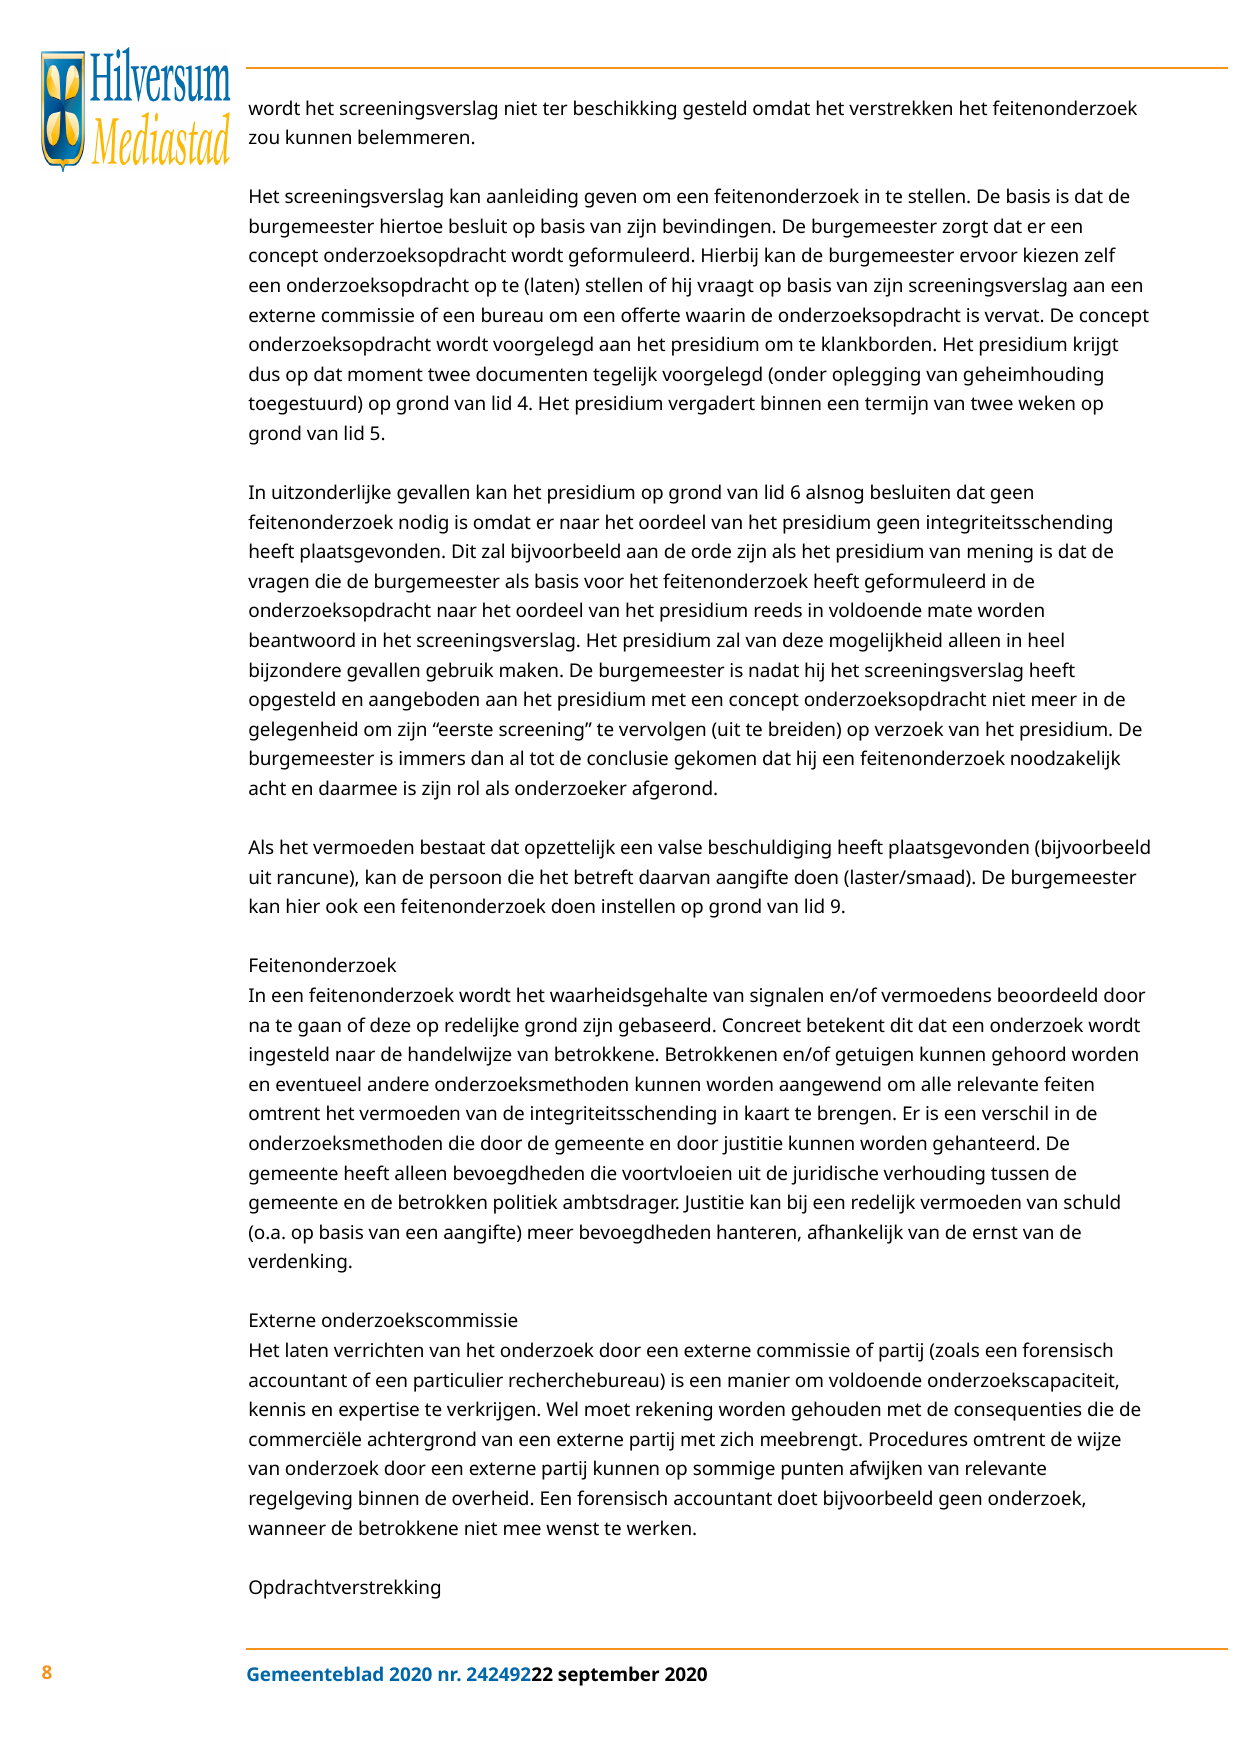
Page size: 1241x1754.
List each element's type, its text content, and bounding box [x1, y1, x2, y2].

text Het screeningsverslag kan aanleiding geven om een feitenonderzoek in te stellen. De basis is dat de burgemeester hiertoe besluit op basis van zijn bevindingen. De burgemeester zorgt dat er een concept onderzoeksopdracht wordt geformuleerd. Hierbij kan de burgemeester ervoor kiezen zelf een onderzoeksopdracht op te (laten) stellen of hij vraagt op basis van zijn screeningsverslag aan een externe commissie of een bureau om een offerte waarin de onderzoeksopdracht is vervat. De concept onderzoeksopdracht wordt voorgelegd aan het presidium om te klankborden. Het presidium krijgt dus op dat moment twee documenten tegelijk voorgelegd (onder oplegging van geheimhouding toegestuurd) op grond van lid 4. Het presidium vergadert binnen een termijn van twee weken op grond van lid 5. [248, 183, 1152, 446]
text In uitzonderlijke gevallen kan het presidium op grond van lid 6 alsnog besluiten dat geen feitenonderzoek nodig is omdat er naar het oordeel van het presidium geen integriteitsschending heeft plaatsgevonden. Dit zal bijvoorbeeld aan de orde zijn als het presidium van mening is dat de vragen die de burgemeester als basis voor het feitenonderzoek heeft geformuleerd in de onderzoeksopdracht naar het oordeel van het presidium reeds in voldoende mate worden beantwoord in het screeningsverslag. Het presidium zal van deze mogelijkheid alleen in heel bijzondere gevallen gebruik maken. De burgemeester is nadat hij het screeningsverslag heeft opgesteld en aangeboden aan het presidium met een concept onderzoeksopdracht niet meer in de gelegenheid om zijn “eerste screening” te vervolgen (uit te breiden) op verzoek van het presidium. De burgemeester is immers dan al tot de conclusie gekomen dat hij een feitenonderzoek noodzakelijk acht en daarmee is zijn rol als onderzoeker afgerond. [248, 479, 1152, 801]
text Externe onderzoekscommissie [248, 1308, 1152, 1333]
text Het laten verrichten van het onderzoek door een externe commissie of partij (zoals een forensisch accountant of een particulier recherchebureau) is een manier om voldoende onderzoekscapaciteit, kennis en expertise te verkrijgen. Wel moet rekening worden gehouden met de consequenties die de commerciële achtergrond van een externe partij met zich meebrengt. Procedures omtrent de wijze van onderzoek door een externe partij kunnen op sommige punten afwijken van relevante regelgeving binnen de overheid. Een forensisch accountant doet bijvoorbeeld geen onderzoek, wanneer de betrokkene niet mee wenst te werken. [248, 1337, 1152, 1541]
picture [41, 47, 231, 172]
text In een feitenonderzoek wordt het waarheidsgehalte van signalen en/of vermoedens beoordeeld door na te gaan of deze op redelijke grond zijn gebaseerd. Concreet betekent dit dat een onderzoek wordt ingesteld naar de handelwijze van betrokkene. Betrokkenen en/of getuigen kunnen gehoord worden en eventueel andere onderzoeksmethoden kunnen worden aangewend om alle relevante feiten omtrent het vermoeden van de integriteitsschending in kaart te brengen. Er is een verschil in de onderzoeksmethoden die door de gemeente en door justitie kunnen worden gehanteerd. De gemeente heeft alleen bevoegdheden die voortvloeien uit de juridische verhouding tussen de gemeente en de betrokken politiek ambtsdrager. Justitie kan bij een redelijk vermoeden van schuld (o.a. op basis van een aangifte) meer bevoegdheden hanteren, afhankelijk van de ernst van de verdenking. [248, 982, 1152, 1274]
text wordt het screeningsverslag niet ter beschikking gesteld omdat het verstrekken het feitenonderzoek zou kunnen belemmeren. [248, 95, 1152, 150]
text Als het vermoeden bestaat dat opzettelijk een valse beschuldiging heeft plaatsgevonden (bijvoorbeeld uit rancune), kan de persoon die het betreft daarvan aangifte doen (laster/smaad). De burgemeester kan hier ook een feitenonderzoek doen instellen op grond van lid 9. [248, 834, 1152, 919]
text Opdrachtverstrekking [248, 1574, 1152, 1600]
text Feitenonderzoek [248, 953, 1152, 978]
